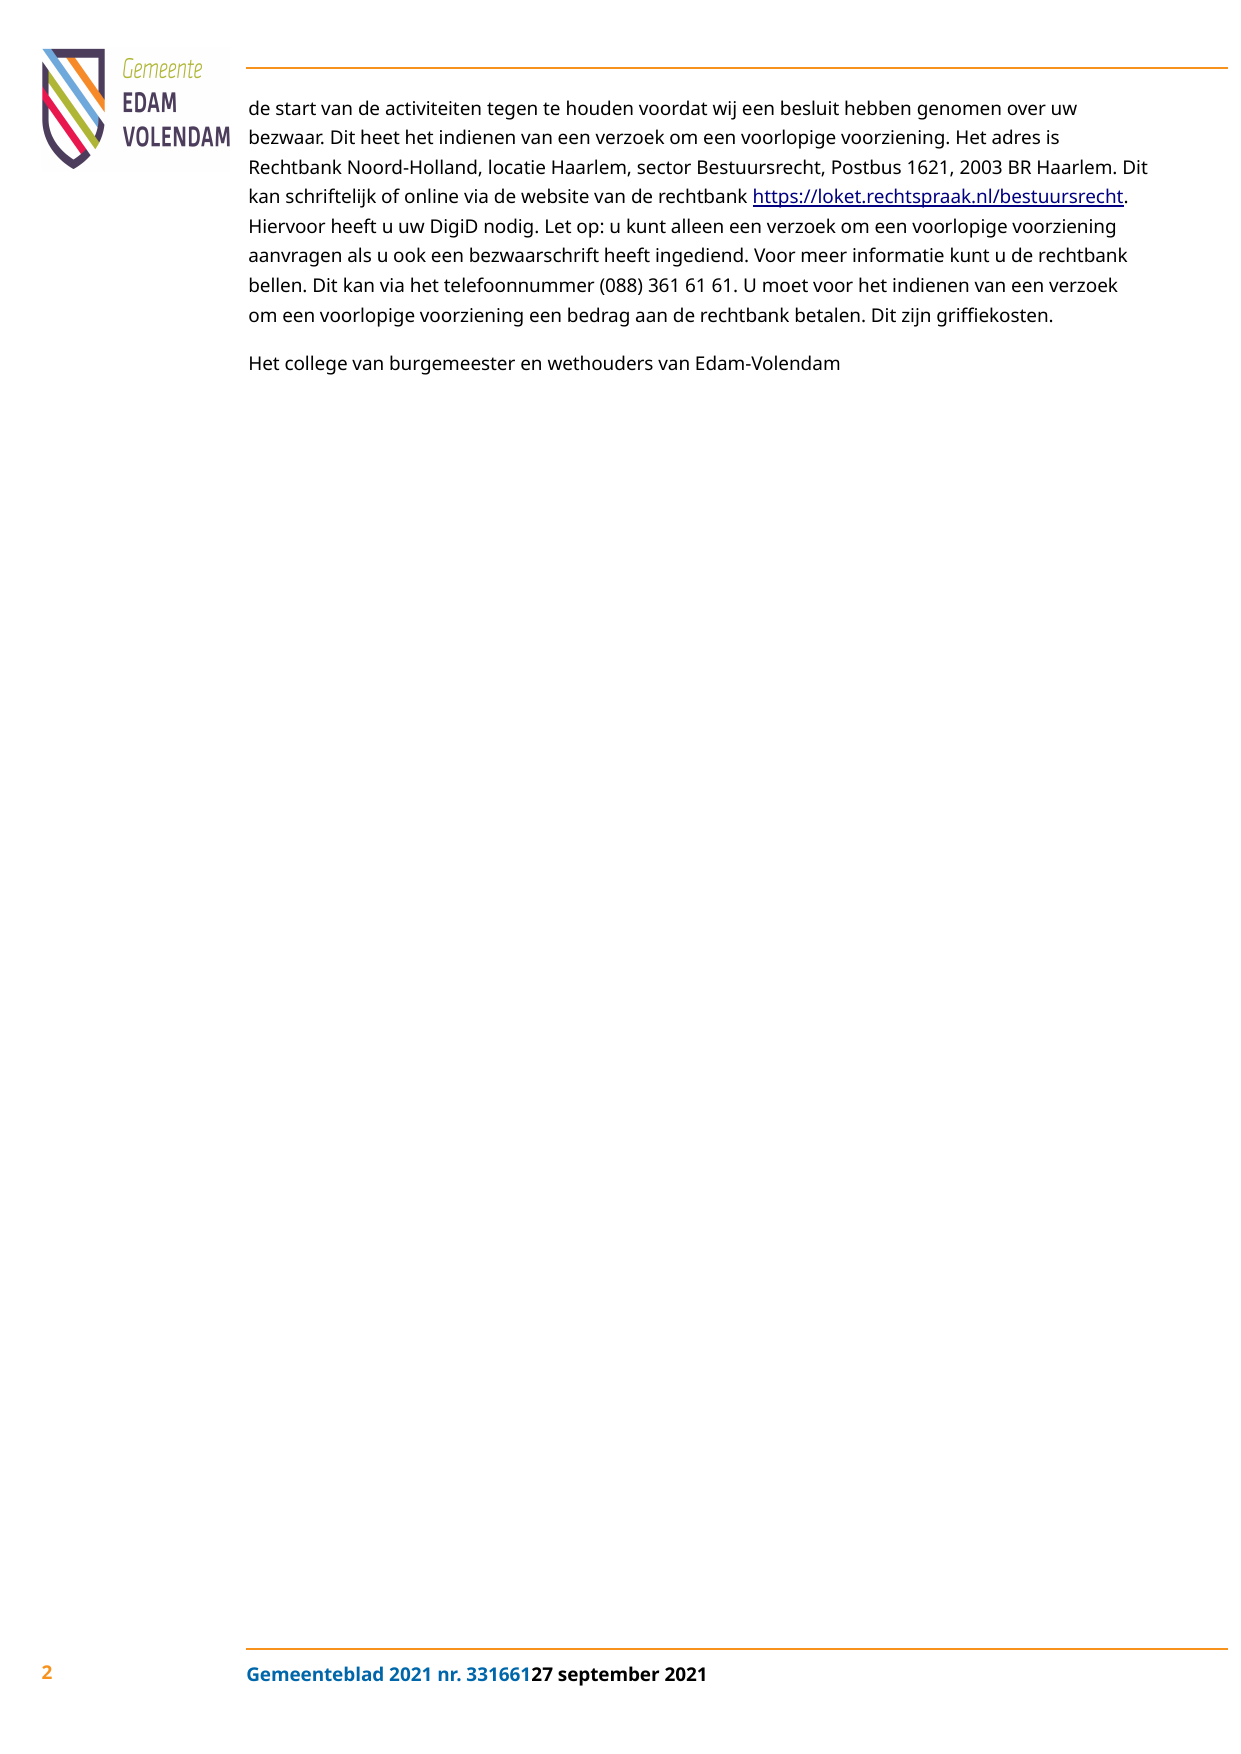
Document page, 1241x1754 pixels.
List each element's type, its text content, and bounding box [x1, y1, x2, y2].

text Het college van burgemeester en wethouders van Edam-Volendam [248, 350, 1152, 375]
text de start van de activiteiten tegen te houden voordat wij een besluit hebben genomen over uw bezwaar. Dit heet het indienen van een verzoek om een voorlopige voorziening. Het adres is Rechtbank Noord-Holland, locatie Haarlem, sector Bestuursrecht, Postbus 1621, 2003 BR Haarlem. Dit kan schriftelijk of online via de website van de rechtbank https://loket.rechtspraak.nl/bestuursrecht. Hiervoor heeft u uw DigiD nodig. Let op: u kunt alleen een verzoek om een voorlopige voorziening aanvragen als u ook een bezwaarschrift heeft ingediend. Voor meer informatie kunt u de rechtbank bellen. Dit kan via het telefoonnummer (088) 361 61 61. U moet voor het indienen van een verzoek om een voorlopige voorziening een bedrag aan de rechtbank betalen. Dit zijn griffiekosten. [248, 95, 1152, 328]
picture [41, 47, 231, 172]
